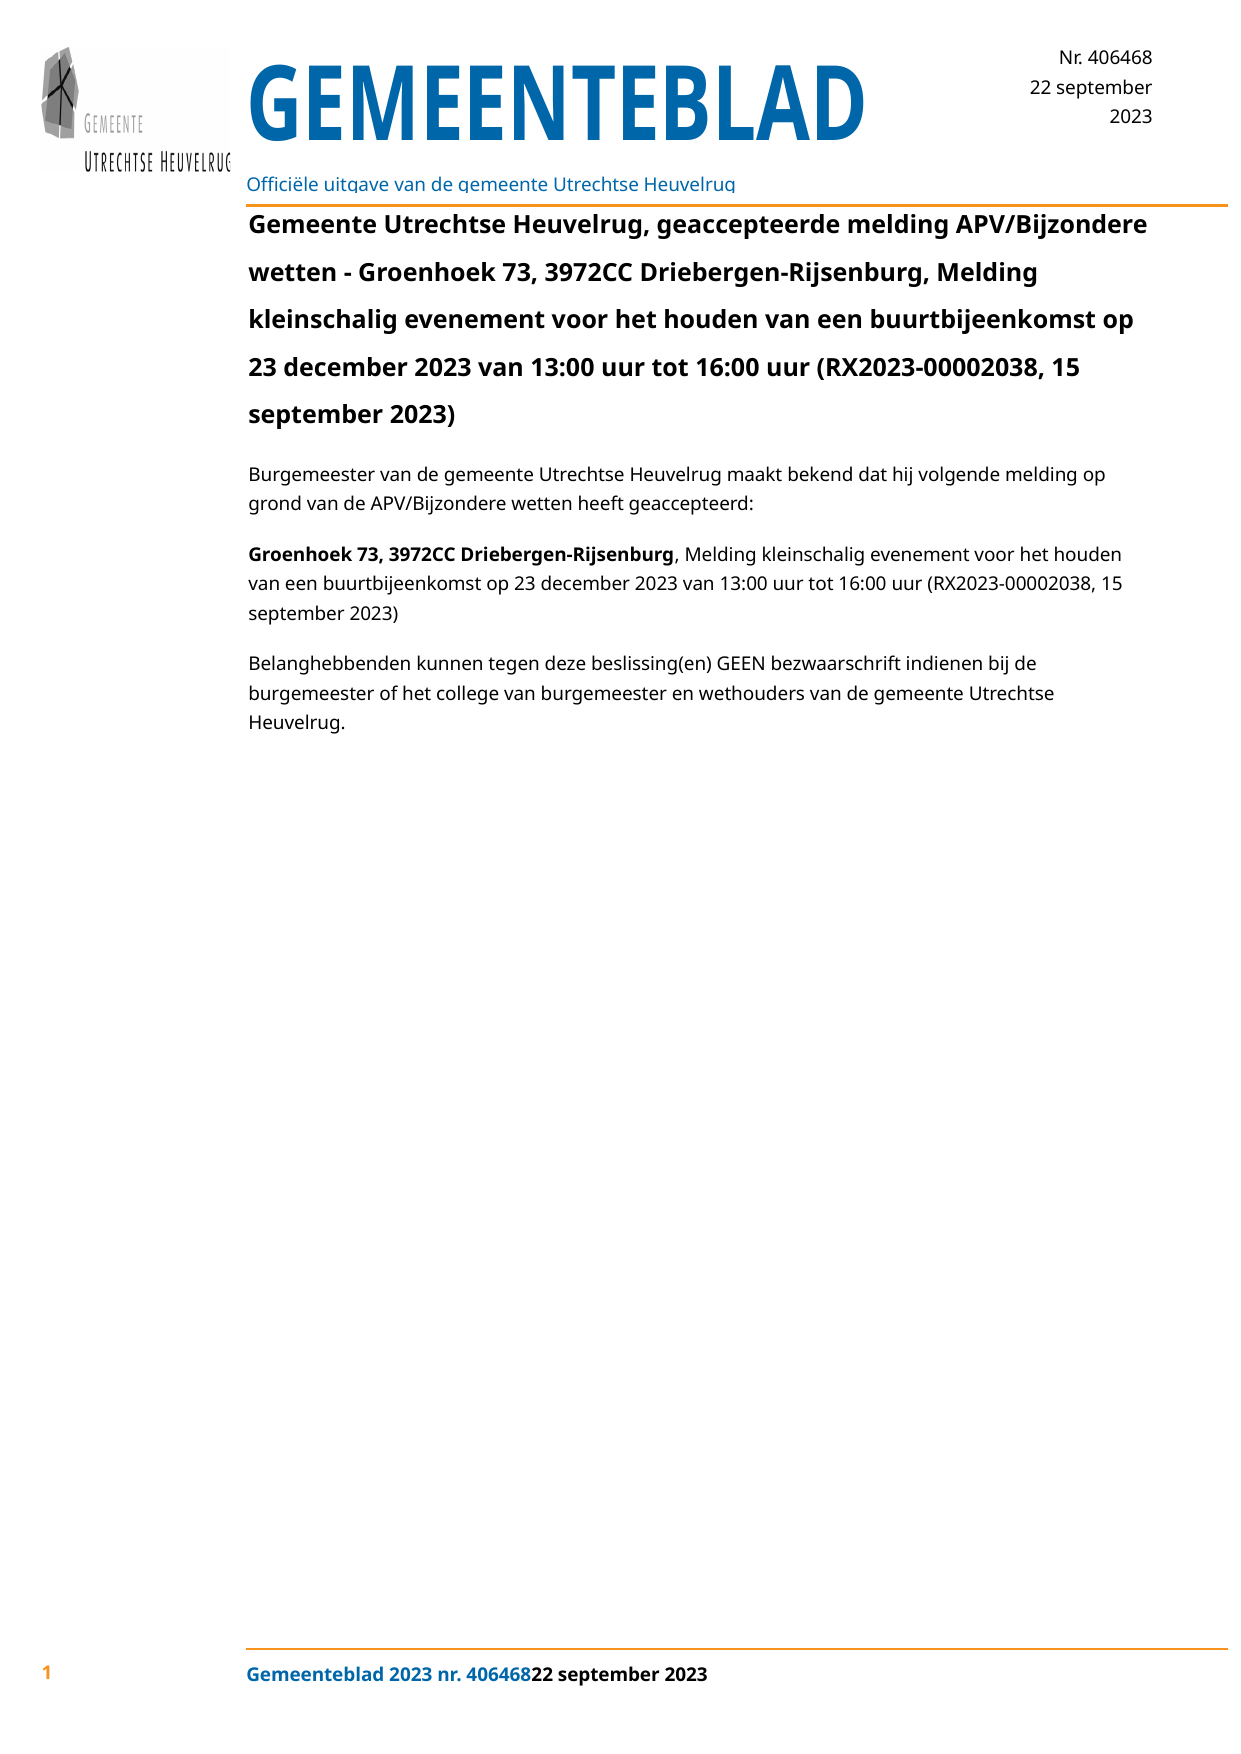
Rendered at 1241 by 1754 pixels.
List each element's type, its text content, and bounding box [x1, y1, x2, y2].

text Burgemeester van de gemeente Utrechtse Heuvelrug maakt bekend dat hij volgende melding op grond van de APV/Bijzondere wetten heeft geaccepteerd: [248, 461, 1152, 516]
text Belanghebbenden kunnen tegen deze beslissing(en) GEEN bezwaarschrift indienen bij de burgemeester of het college van burgemeester en wethouders van de gemeente Utrechtse Heuvelrug. [248, 650, 1152, 735]
picture [41, 47, 231, 172]
text Gemeente Utrechtse Heuvelrug, geaccepteerde melding APV/Bijzondere wetten - Groenhoek 73, 3972CC Driebergen-Rijsenburg, Melding kleinschalig evenement voor het houden van een buurtbijeenkomst op 23 december 2023 van 13:00 uur tot 16:00 uur (RX2023-00002038, 15 september 2023) [248, 207, 1152, 431]
text Groenhoek 73, 3972CC Driebergen-Rijsenburg, Melding kleinschalig evenement voor het houden van een buurtbijeenkomst op 23 december 2023 van 13:00 uur tot 16:00 uur (RX2023-00002038, 15 september 2023) [248, 541, 1152, 626]
